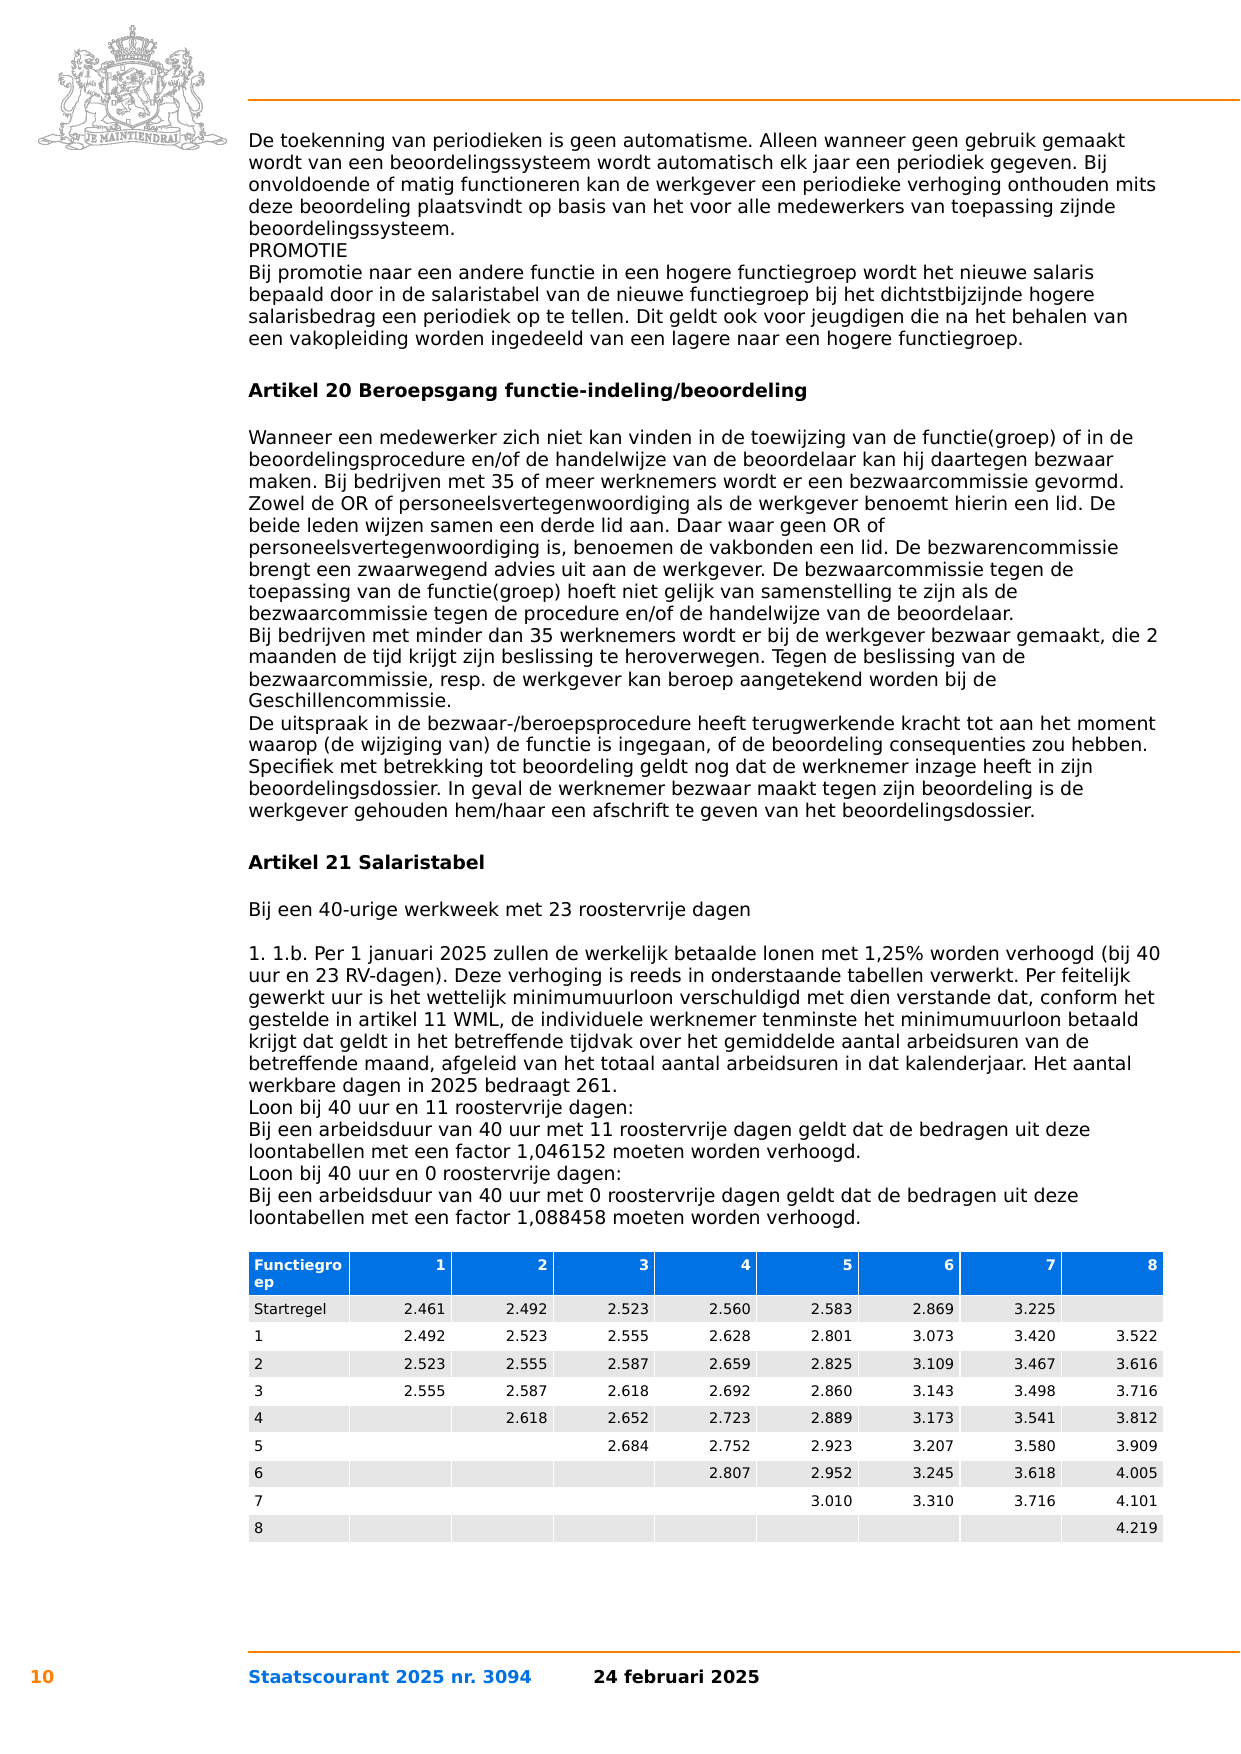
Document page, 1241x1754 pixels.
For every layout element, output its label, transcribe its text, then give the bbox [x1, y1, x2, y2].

table_cell 2.692 [655, 1378, 756, 1405]
table_cell 2.752 [655, 1433, 756, 1459]
table_cell Startregel [249, 1296, 349, 1322]
table_cell 2.555 [452, 1351, 553, 1377]
table_cell 3.616 [1062, 1351, 1163, 1377]
table_cell [452, 1515, 553, 1542]
table_cell 3.010 [757, 1488, 858, 1514]
table_cell [961, 1515, 1061, 1542]
table_cell 4.005 [1062, 1461, 1163, 1487]
text Bij bedrijven met minder dan 35 werknemers wordt er bij de werkgever bezwaar gemaakt, die 2 maanden de tijd krijgt zijn beslissing te heroverwegen. Tegen de beslissing van de bezwaarcommissie, resp. de werkgever kan beroep aangetekend worden bij de Geschillencommissie. [248, 624, 1163, 712]
table_cell 2.583 [757, 1296, 858, 1322]
table_cell 2 [249, 1351, 349, 1377]
table_cell 2.523 [452, 1324, 553, 1350]
table_cell 3.245 [859, 1461, 959, 1487]
table_cell 2.889 [757, 1406, 858, 1432]
table_cell [452, 1433, 553, 1459]
table_cell [757, 1515, 858, 1542]
text Wanneer een medewerker zich niet kan vinden in de toewijzing van de functie(groep) of in de beoordelingsprocedure en/of de handelwijze van de beoordelaar kan hij daartegen bezwaar maken. Bij bedrijven met 35 of meer werknemers wordt er een bezwaarcommissie gevormd. Zowel de OR of personeelsvertegenwoordiging als de werkgever benoemt hierin een lid. De beide leden wijzen samen een derde lid aan. Daar waar geen OR of personeelsvertegenwoordiging is, benoemen de vakbonden een lid. De bezwarencommissie brengt een zwaarwegend advies uit aan de werkgever. De bezwaarcommissie tegen de toepassing van de functie(groep) hoeft niet gelijk van samenstelling te zijn als de bezwaarcommissie tegen de procedure en/of de handelwijze van de beoordelaar. [248, 427, 1163, 624]
text Loon bij 40 uur en 0 roostervrije dagen: [248, 1163, 1163, 1185]
text De toekenning van periodieken is geen automatisme. Alleen wanneer geen gebruik gemaakt wordt van een beoordelingssysteem wordt automatisch elk jaar een periodiek gegeven. Bij onvoldoende of matig functioneren kan de werkgever een periodieke verhoging onthouden mits deze beoordeling plaatsvindt op basis van het voor alle medewerkers van toepassing zijnde beoordelingssysteem. [248, 130, 1163, 240]
table_cell 2.923 [757, 1433, 858, 1459]
table_header 5 [757, 1252, 858, 1295]
table_cell 4 [249, 1406, 349, 1432]
table_cell 5 [249, 1433, 349, 1459]
table_cell 3.109 [859, 1351, 959, 1377]
text Loon bij 40 uur en 11 roostervrije dagen: [248, 1097, 1163, 1119]
table_cell 2.807 [655, 1461, 756, 1487]
table_cell 3.310 [859, 1488, 959, 1514]
table_cell 3.173 [859, 1406, 959, 1432]
table_cell 2.652 [554, 1406, 654, 1432]
table_cell 3.073 [859, 1324, 959, 1350]
table_cell 3.580 [961, 1433, 1061, 1459]
table_cell 2.628 [655, 1324, 756, 1350]
table_cell 2.523 [554, 1296, 654, 1322]
subtitle Bij een 40-urige werkweek met 23 roostervrije dagen [248, 899, 1163, 921]
table_cell [350, 1488, 451, 1514]
table_cell 2.860 [757, 1378, 858, 1405]
table_cell 2.659 [655, 1351, 756, 1377]
table_cell 2.555 [554, 1324, 654, 1350]
table_cell [350, 1406, 451, 1432]
text 1. 1.b. Per 1 januari 2025 zullen de werkelijk betaalde lonen met 1,25% worden verhoogd (bij 40 uur en 23 RV-dagen). Deze verhoging is reeds in onderstaande tabellen verwerkt. Per feitelijk gewerkt uur is het wettelijk minimumuurloon verschuldigd met dien verstande dat, conform het gestelde in artikel 11 WML, de individuele werknemer tenminste het minimumuurloon betaald krijgt dat geldt in het betreffende tijdvak over het gemiddelde aantal arbeidsuren van de betreffende maand, afgeleid van het totaal aantal arbeidsuren in dat kalenderjaar. Het aantal werkbare dagen in 2025 bedraagt 261. [248, 943, 1163, 1097]
table_cell 3.498 [961, 1378, 1061, 1405]
table_cell 3.143 [859, 1378, 959, 1405]
table_cell 3.618 [961, 1461, 1061, 1487]
table_header 3 [554, 1252, 654, 1295]
table_cell 2.869 [859, 1296, 959, 1322]
table_cell 3.522 [1062, 1324, 1163, 1350]
table_header 6 [859, 1252, 959, 1295]
table_cell 4.219 [1062, 1515, 1163, 1542]
table_cell 3.207 [859, 1433, 959, 1459]
table_cell 2.684 [554, 1433, 654, 1459]
table_cell 2.523 [350, 1351, 451, 1377]
table_cell 2.825 [757, 1351, 858, 1377]
table_header 1 [350, 1252, 451, 1295]
table_cell 2.492 [452, 1296, 553, 1322]
table_cell [859, 1515, 959, 1542]
table_header 4 [655, 1252, 756, 1295]
table_cell 2.587 [554, 1351, 654, 1377]
table_cell [452, 1488, 553, 1514]
table_cell [554, 1461, 654, 1487]
table_cell 3.420 [961, 1324, 1061, 1350]
table_cell 2.461 [350, 1296, 451, 1322]
text Bij promotie naar een andere functie in een hogere functiegroep wordt het nieuwe salaris bepaald door in de salaristabel van de nieuwe functiegroep bij het dichtstbijzijnde hogere salarisbedrag een periodiek op te tellen. Dit geldt ook voor jeugdigen die na het behalen van een vakopleiding worden ingedeeld van een lagere naar een hogere functiegroep. [248, 262, 1163, 350]
table_cell 1 [249, 1324, 349, 1350]
table_cell 3.812 [1062, 1406, 1163, 1432]
subtitle Artikel 20 Beroepsgang functie‑indeling/beoordeling [248, 380, 1163, 402]
table_cell 8 [249, 1515, 349, 1542]
table_cell 7 [249, 1488, 349, 1514]
table_cell [655, 1515, 756, 1542]
table_cell 3 [249, 1378, 349, 1405]
table_cell [452, 1461, 553, 1487]
table_cell [350, 1515, 451, 1542]
text Bij een arbeidsduur van 40 uur met 11 roostervrije dagen geldt dat de bedragen uit deze loontabellen met een factor 1,046152 moeten worden verhoogd. [248, 1119, 1163, 1163]
table_header Functiegroep [249, 1252, 349, 1295]
table_cell 2.555 [350, 1378, 451, 1405]
table_cell 3.225 [961, 1296, 1061, 1322]
text Specifiek met betrekking tot beoordeling geldt nog dat de werknemer inzage heeft in zijn beoordelingsdossier. In geval de werknemer bezwaar maakt tegen zijn beoordeling is de werkgever gehouden hem/haar een afschrift te geven van het beoordelingsdossier. [248, 756, 1163, 822]
picture [38, 25, 227, 150]
table_cell 4.101 [1062, 1488, 1163, 1514]
subtitle Artikel 21 Salaristabel [248, 852, 1163, 874]
table_cell 2.587 [452, 1378, 553, 1405]
table_cell 3.716 [961, 1488, 1061, 1514]
table_cell 2.952 [757, 1461, 858, 1487]
table_cell 3.716 [1062, 1378, 1163, 1405]
table_cell [554, 1515, 654, 1542]
text PROMOTIE [248, 240, 1163, 262]
table_cell 2.618 [452, 1406, 553, 1432]
table_cell [1062, 1296, 1163, 1322]
table_cell 6 [249, 1461, 349, 1487]
table_cell 3.909 [1062, 1433, 1163, 1459]
table_cell [350, 1433, 451, 1459]
table_cell 2.618 [554, 1378, 654, 1405]
table_cell 2.492 [350, 1324, 451, 1350]
table_header 8 [1062, 1252, 1163, 1295]
table_cell [554, 1488, 654, 1514]
table_header 2 [452, 1252, 553, 1295]
text Bij een arbeidsduur van 40 uur met 0 roostervrije dagen geldt dat de bedragen uit deze loontabellen met een factor 1,088458 moeten worden verhoogd. [248, 1185, 1163, 1229]
table_cell 3.541 [961, 1406, 1061, 1432]
table_cell 2.560 [655, 1296, 756, 1322]
table_cell [350, 1461, 451, 1487]
table_cell [655, 1488, 756, 1514]
table_cell 2.723 [655, 1406, 756, 1432]
table_cell 2.801 [757, 1324, 858, 1350]
text De uitspraak in de bezwaar‑/beroepsprocedure heeft terugwerkende kracht tot aan het moment waarop (de wijziging van) de functie is ingegaan, of de beoordeling consequenties zou hebben. [248, 712, 1163, 756]
table_cell 3.467 [961, 1351, 1061, 1377]
table_header 7 [961, 1252, 1061, 1295]
